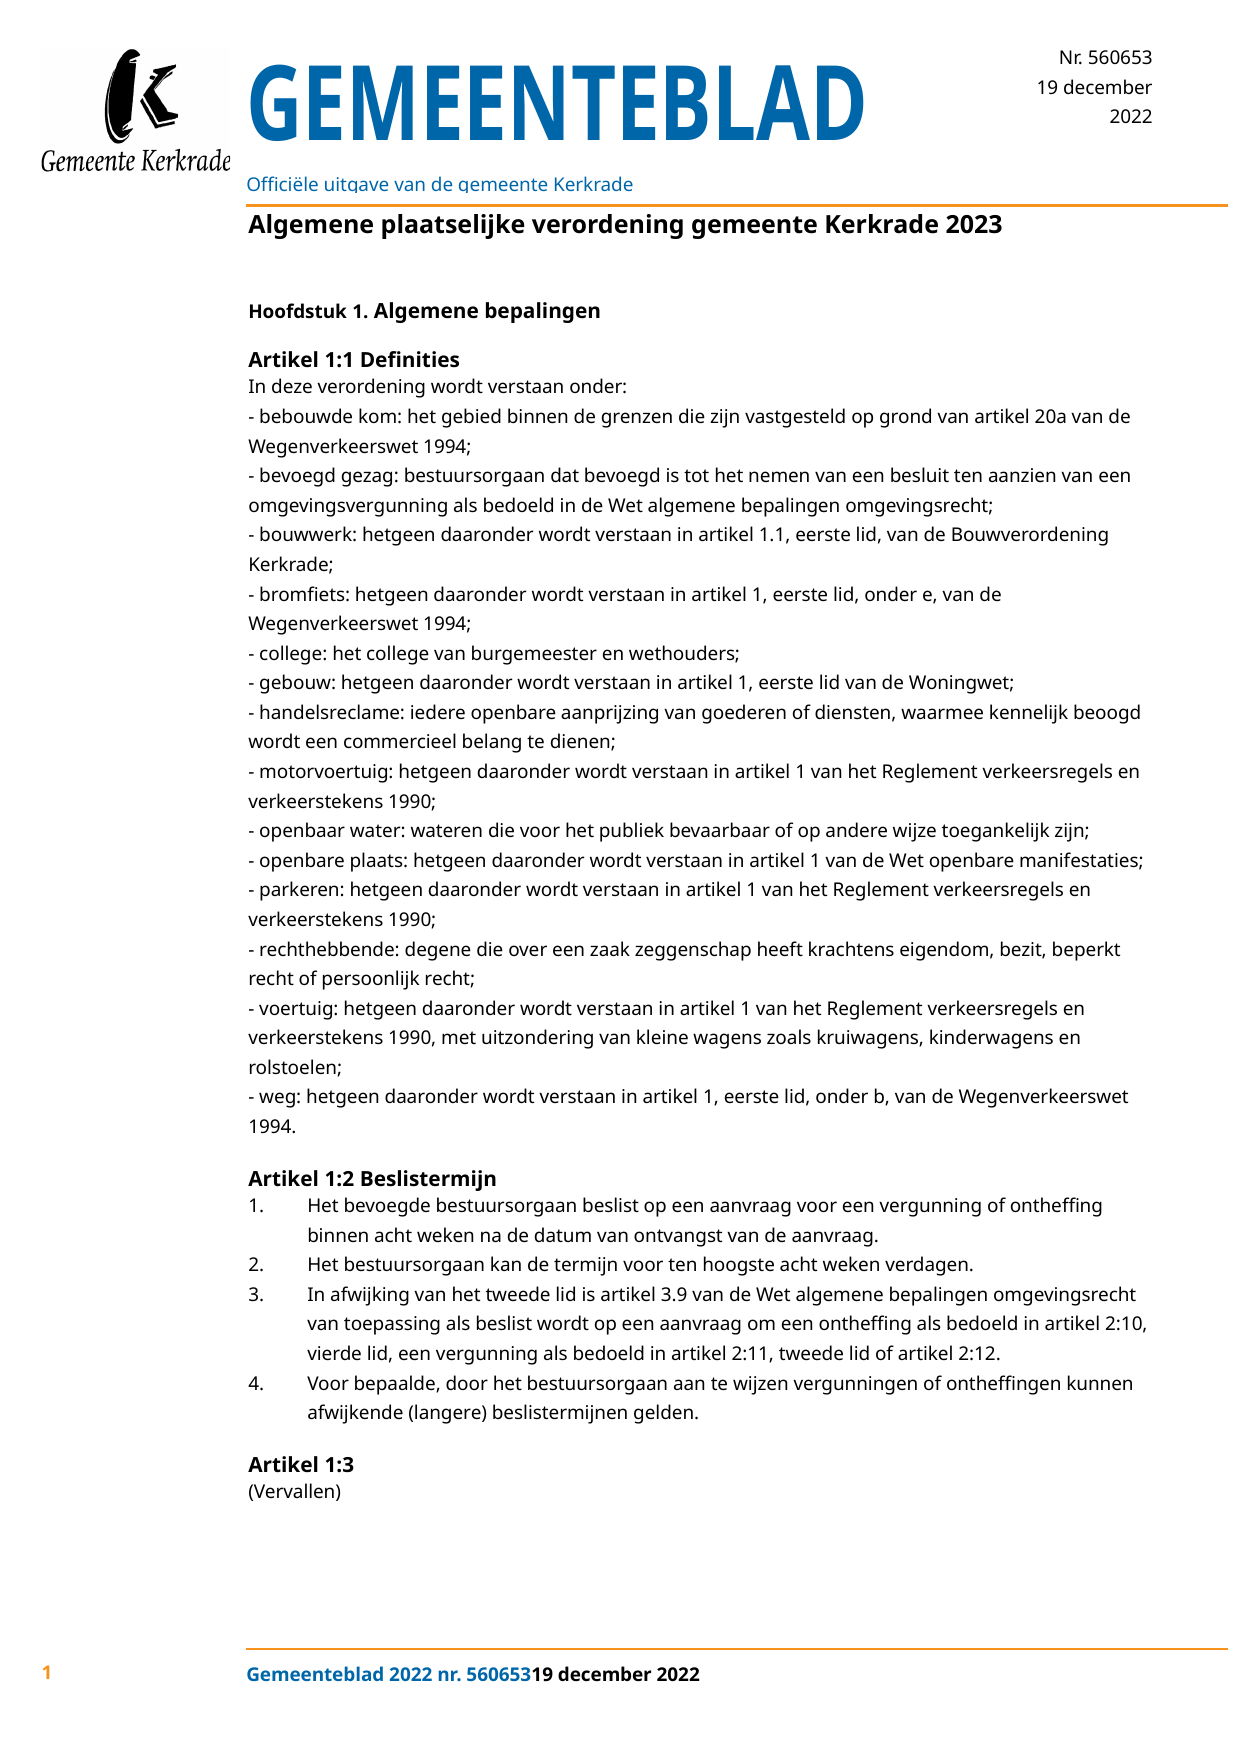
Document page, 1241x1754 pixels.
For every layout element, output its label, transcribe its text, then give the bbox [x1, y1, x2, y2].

text - voertuig: hetgeen daaronder wordt verstaan in artikel 1 van het Reglement verkeersregels en verkeerstekens 1990, met uitzondering van kleine wagens zoals kruiwagens, kinderwagens en rolstoelen; [248, 995, 1152, 1080]
text In deze verordening wordt verstaan onder: [248, 374, 1152, 399]
text - motorvoertuig: hetgeen daaronder wordt verstaan in artikel 1 van het Reglement verkeersregels en verkeerstekens 1990; [248, 758, 1152, 814]
text Hoofdstuk 1. Algemene bepalingen [248, 296, 1152, 324]
text - bouwwerk: hetgeen daaronder wordt verstaan in artikel 1.1, eerste lid, van de Bouwverordening Kerkrade; [248, 522, 1152, 577]
picture [41, 47, 231, 172]
text Algemene plaatselijke verordening gemeente Kerkrade 2023 [248, 207, 1152, 241]
text - rechthebbende: degene die over een zaak zeggenschap heeft krachtens eigendom, bezit, beperkt recht of persoonlijk recht; [248, 936, 1152, 991]
text - bevoegd gezag: bestuursorgaan dat bevoegd is tot het nemen van een besluit ten aanzien van een omgevingsvergunning als bedoeld in de Wet algemene bepalingen omgevingsrecht; [248, 462, 1152, 518]
text - openbare plaats: hetgeen daaronder wordt verstaan in artikel 1 van de Wet openbare manifestaties; [248, 847, 1152, 873]
text - bebouwde kom: het gebied binnen de grenzen die zijn vastgesteld op grond van artikel 20a van de Wegenverkeerswet 1994; [248, 403, 1152, 459]
text (Vervallen) [248, 1478, 1152, 1504]
text - parkeren: hetgeen daaronder wordt verstaan in artikel 1 van het Reglement verkeersregels en verkeerstekens 1990; [248, 877, 1152, 932]
text - gebouw: hetgeen daaronder wordt verstaan in artikel 1, eerste lid van de Woningwet; [248, 669, 1152, 695]
text - bromfiets: hetgeen daaronder wordt verstaan in artikel 1, eerste lid, onder e, van de Wegenverkeerswet 1994; [248, 581, 1152, 636]
text - openbaar water: wateren die voor het publiek bevaarbaar of op andere wijze toegankelijk zijn; [248, 817, 1152, 843]
text - college: het college van burgemeester en wethouders; [248, 640, 1152, 666]
list Voor bepaalde, door het bestuursorgaan aan te wijzen vergunningen of ontheffingen kunnen afwijkende (langere) beslistermijnen gelden. [248, 1370, 1152, 1425]
list Het bevoegde bestuursorgaan beslist op een aanvraag voor een vergunning of ontheffing binnen acht weken na de datum van ontvangst van de aanvraag. [248, 1192, 1152, 1247]
text - handelsreclame: iedere openbare aanprijzing van goederen of diensten, waarmee kennelijk beoogd wordt een commercieel belang te dienen; [248, 699, 1152, 754]
list In afwijking van het tweede lid is artikel 3.9 van de Wet algemene bepalingen omgevingsrecht van toepassing als beslist wordt op een aanvraag om een ontheffing als bedoeld in artikel 2:10, vierde lid, een vergunning als bedoeld in artikel 2:11, tweede lid of artikel 2:12. [248, 1281, 1152, 1366]
text Artikel 1:2 Beslistermijn [248, 1164, 1152, 1192]
list Het bestuursorgaan kan de termijn voor ten hoogste acht weken verdagen. [248, 1251, 1152, 1277]
text Artikel 1:1 Definities [248, 345, 1152, 374]
text Artikel 1:3 [248, 1450, 1152, 1478]
text - weg: hetgeen daaronder wordt verstaan in artikel 1, eerste lid, onder b, van de Wegenverkeerswet 1994. [248, 1084, 1152, 1139]
